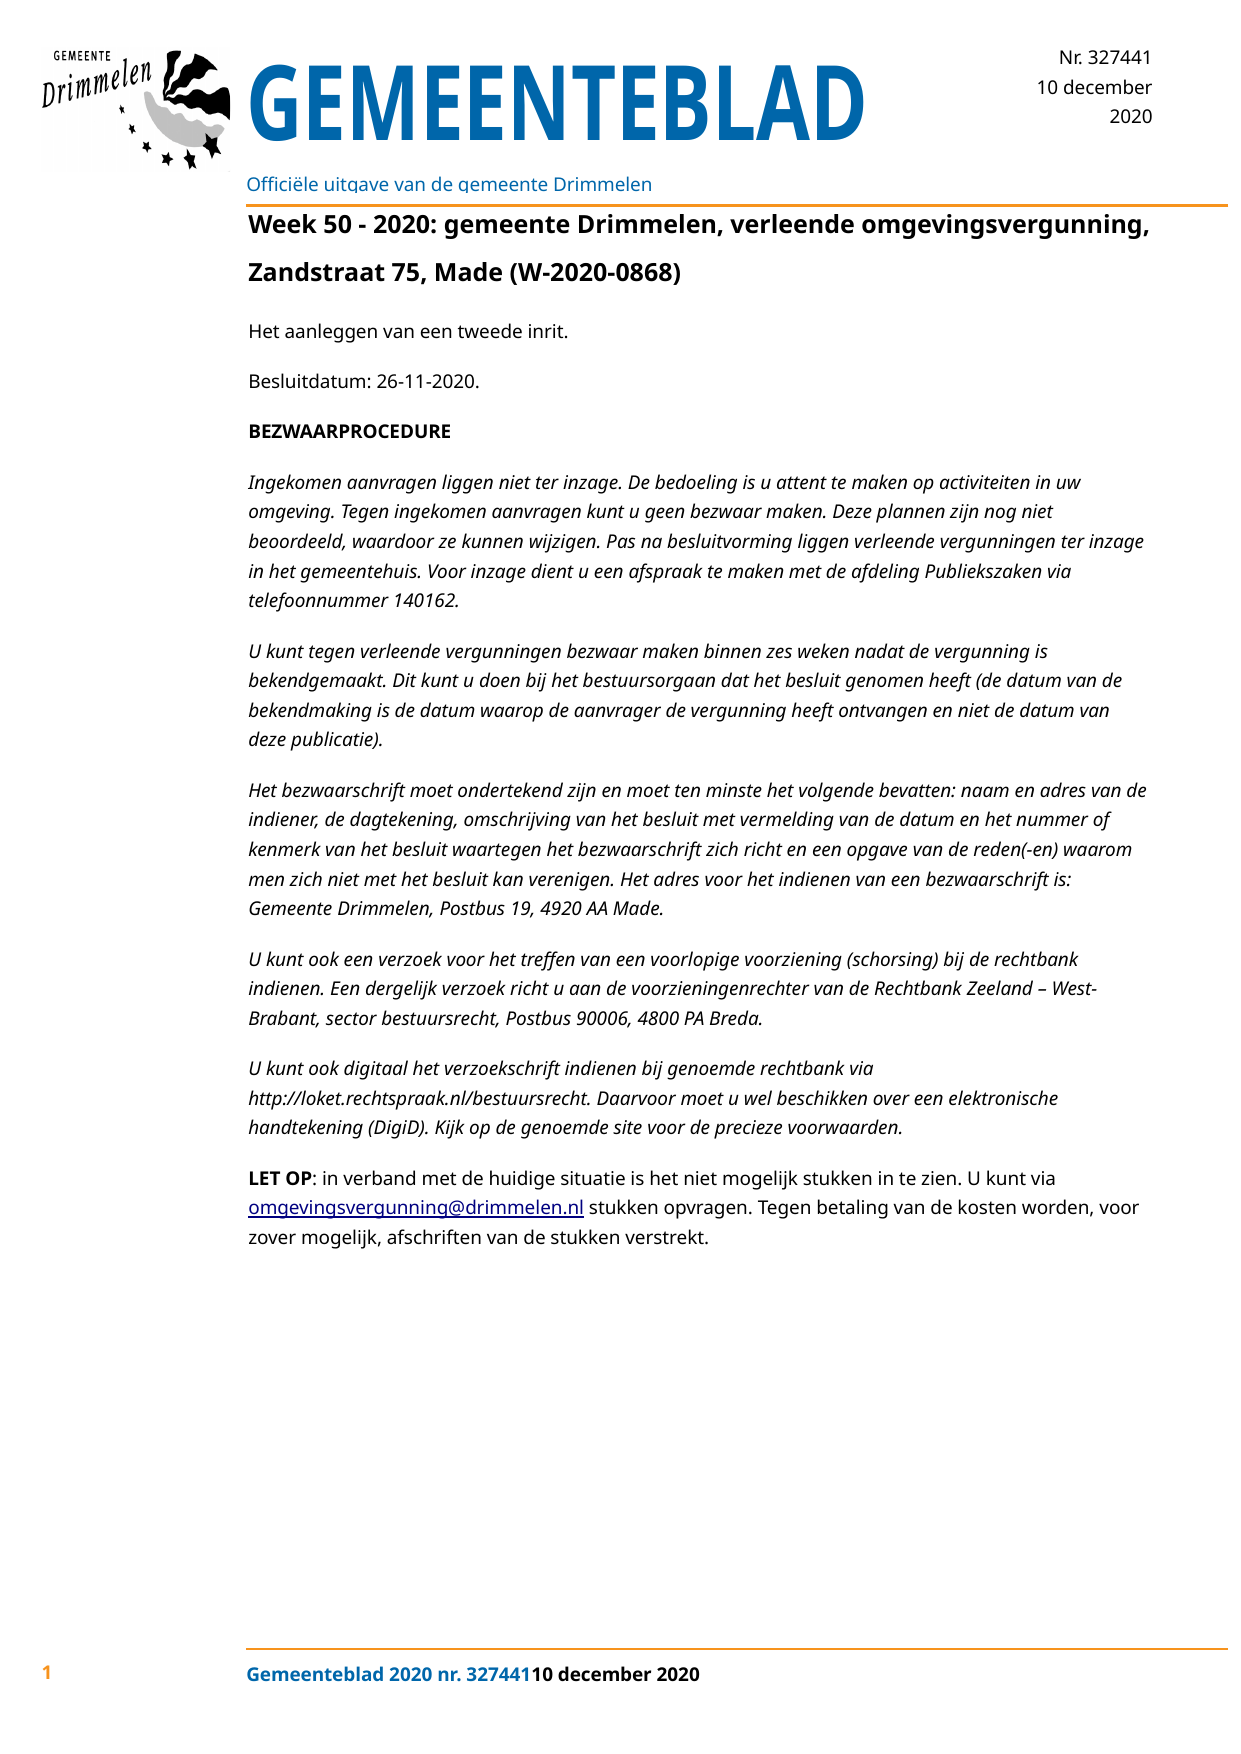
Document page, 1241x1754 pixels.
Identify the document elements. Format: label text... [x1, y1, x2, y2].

text LET OP: in verband met de huidige situatie is het niet mogelijk stukken in te zien. U kunt via omgevingsvergunning@drimmelen.nl stukken opvragen. Tegen betaling van de kosten worden, voor zover mogelijk, afschriften van de stukken verstrekt. [248, 1165, 1152, 1250]
text U kunt ook digitaal het verzoekschrift indienen bij genoemde rechtbank via http://loket.rechtspraak.nl/bestuursrecht. Daarvoor moet u wel beschikken over een elektronische handtekening (DigiD). Kijk op de genoemde site voor de precieze voorwaarden. [248, 1055, 1152, 1140]
picture [41, 47, 231, 172]
text U kunt tegen verleende vergunningen bezwaar maken binnen zes weken nadat de vergunning is bekendgemaakt. Dit kunt u doen bij het bestuursorgaan dat het besluit genomen heeft (de datum van de bekendmaking is de datum waarop de aanvrager de vergunning heeft ontvangen en niet de datum van deze publicatie). [248, 638, 1152, 752]
text BEZWAARPROCEDURE [248, 419, 1152, 444]
text Week 50 - 2020: gemeente Drimmelen, verleende omgevingsvergunning, Zandstraat 75, Made (W-2020-0868) [248, 207, 1152, 288]
text Ingekomen aanvragen liggen niet ter inzage. De bedoeling is u attent te maken op activiteiten in uw omgeving. Tegen ingekomen aanvragen kunt u geen bezwaar maken. Deze plannen zijn nog niet beoordeeld, waardoor ze kunnen wijzigen. Pas na besluitvorming liggen verleende vergunningen ter inzage in het gemeentehuis. Voor inzage dient u een afspraak te maken met de afdeling Publiekszaken via telefoonnummer 140162. [248, 469, 1152, 613]
text Het bezwaarschrift moet ondertekend zijn en moet ten minste het volgende bevatten: naam en adres van de indiener, de dagtekening, omschrijving van het besluit met vermelding van de datum en het nummer of kenmerk van het besluit waartegen het bezwaarschrift zich richt en een opgave van de reden(-en) waarom men zich niet met het besluit kan verenigen. Het adres voor het indienen van een bezwaarschrift is: Gemeente Drimmelen, Postbus 19, 4920 AA Made. [248, 777, 1152, 921]
text Het aanleggen van een tweede inrit. [248, 318, 1152, 344]
text Besluitdatum: 26-11-2020. [248, 368, 1152, 394]
text U kunt ook een verzoek voor het treffen van een voorlopige voorziening (schorsing) bij de rechtbank indienen. Een dergelijk verzoek richt u aan de voorzieningenrechter van de Rechtbank Zeeland – West-Brabant, sector bestuursrecht, Postbus 90006, 4800 PA Breda. [248, 946, 1152, 1031]
